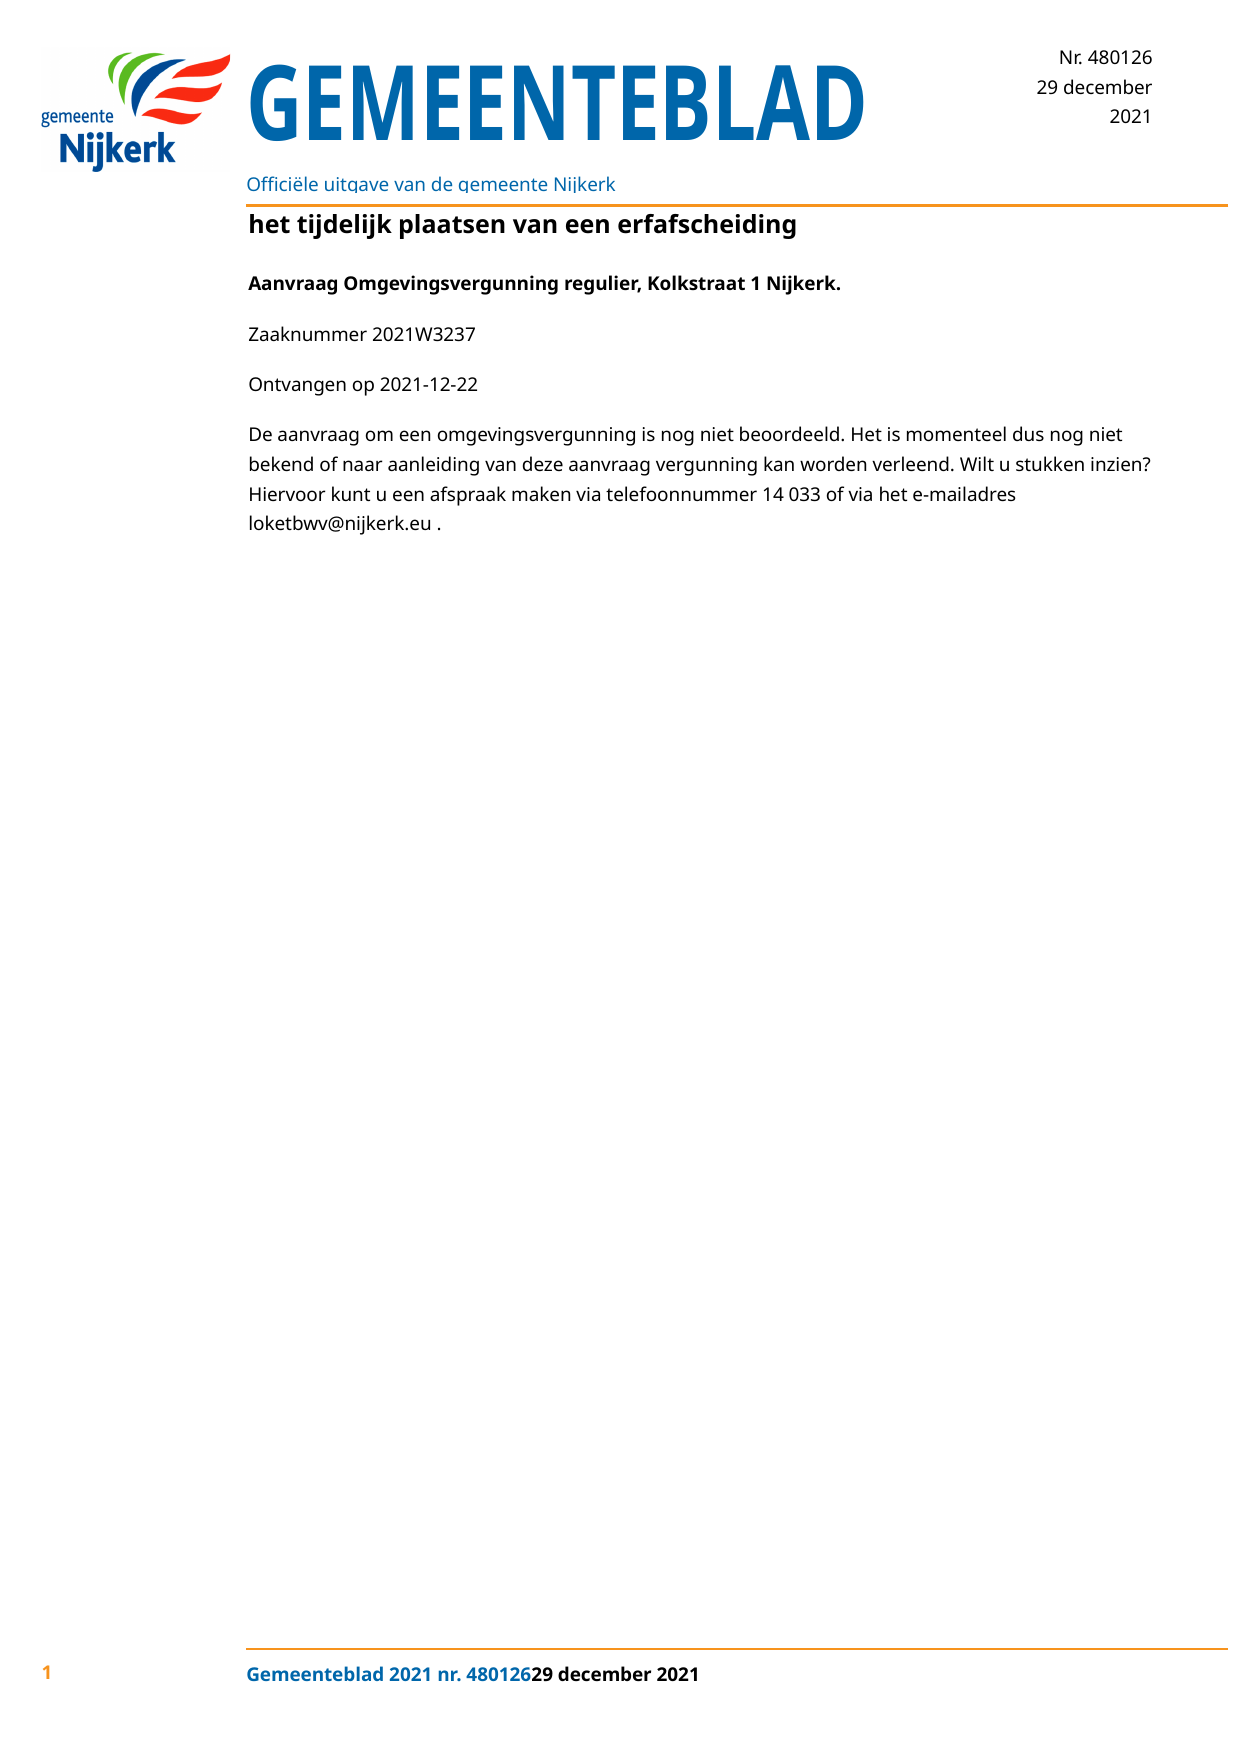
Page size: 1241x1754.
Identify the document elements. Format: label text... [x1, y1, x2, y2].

text Ontvangen op 2021-12-22 [248, 371, 1152, 397]
text De aanvraag om een omgevingsvergunning is nog niet beoordeeld. Het is momenteel dus nog niet bekend of naar aanleiding van deze aanvraag vergunning kan worden verleend. Wilt u stukken inzien? Hiervoor kunt u een afspraak maken via telefoonnummer 14 033 of via het e-mailadres loketbwv@nijkerk.eu . [248, 422, 1152, 536]
text Aanvraag Omgevingsvergunning regulier, Kolkstraat 1 Nijkerk. [248, 270, 1152, 296]
text Zaaknummer 2021W3237 [248, 321, 1152, 346]
picture [41, 47, 231, 172]
text het tijdelijk plaatsen van een erfafscheiding [248, 207, 1152, 241]
